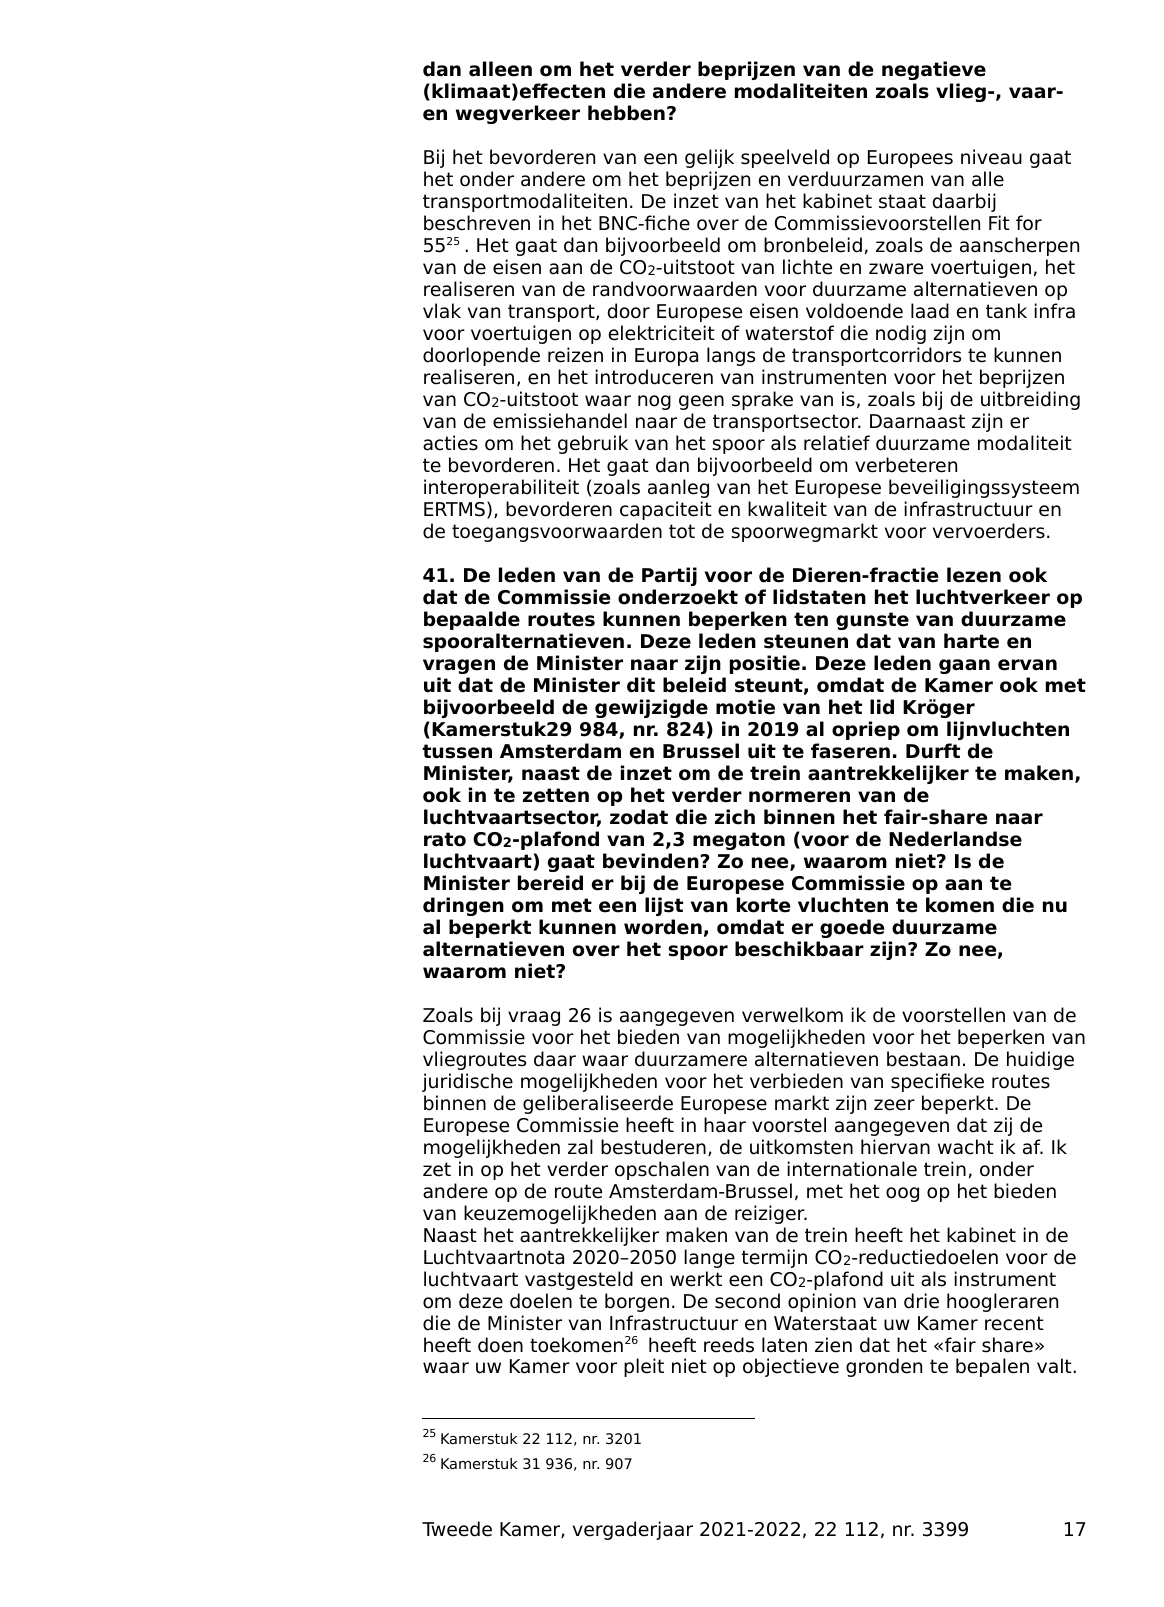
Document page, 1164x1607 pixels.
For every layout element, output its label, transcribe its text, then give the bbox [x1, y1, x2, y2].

text Zoals bij vraag 26 is aangegeven verwelkom ik de voorstellen van de Commissie voor het bieden van mogelijkheden voor het beperken van vliegroutes daar waar duurzamere alternatieven bestaan. De huidige juridische mogelijkheden voor het verbieden van specifieke routes binnen de geliberaliseerde Europese markt zijn zeer beperkt. De Europese Commissie heeft in haar voorstel aangegeven dat zij de mogelijkheden zal bestuderen, de uitkomsten hiervan wacht ik af. Ik zet in op het verder opschalen van de internationale trein, onder andere op de route Amsterdam-Brussel, met het oog op het bieden van keuzemogelijkheden aan de reiziger. [422, 1005, 1087, 1224]
text 41. De leden van de Partij voor de Dieren-fractie lezen ook dat de Commissie onderzoekt of lidstaten het luchtverkeer op bepaalde routes kunnen beperken ten gunste van duurzame spooralternatieven. Deze leden steunen dat van harte en vragen de Minister naar zijn positie. Deze leden gaan ervan uit dat de Minister dit beleid steunt, omdat de Kamer ook met bijvoorbeeld de gewijzigde motie van het lid Kröger (Kamerstuk29 984, nr. 824) in 2019 al opriep om lijnvluchten tussen Amsterdam en Brussel uit te faseren. Durft de Minister, naast de inzet om de trein aantrekkelijker te maken, ook in te zetten op het verder normeren van de luchtvaartsector, zodat die zich binnen het fair-share naar rato CO2-plafond van 2,3 megaton (voor de Nederlandse luchtvaart) gaat bevinden? Zo nee, waarom niet? Is de Minister bereid er bij de Europese Commissie op aan te dringen om met een lijst van korte vluchten te komen die nu al beperkt kunnen worden, omdat er goede duurzame alternatieven over het spoor beschikbaar zijn? Zo nee, waarom niet? [422, 565, 1087, 983]
text Bij het bevorderen van een gelijk speelveld op Europees niveau gaat het onder andere om het beprijzen en verduurzamen van alle transportmodaliteiten. De inzet van het kabinet staat daarbij beschreven in het BNC-fiche over de Commissievoorstellen Fit for 55. Het gaat dan bijvoorbeeld om bronbeleid, zoals de aanscherpen van de eisen aan de CO2-uitstoot van lichte en zware voertuigen, het realiseren van de randvoorwaarden voor duurzame alternatieven op vlak van transport, door Europese eisen voldoende laad en tank infra voor voertuigen op elektriciteit of waterstof die nodig zijn om doorlopende reizen in Europa langs de transportcorridors te kunnen realiseren, en het introduceren van instrumenten voor het beprijzen van CO2-uitstoot waar nog geen sprake van is, zoals bij de uitbreiding van de emissiehandel naar de transportsector. Daarnaast zijn er acties om het gebruik van het spoor als relatief duurzame modaliteit te bevorderen. Het gaat dan bijvoorbeeld om verbeteren interoperabiliteit (zoals aanleg van het Europese beveiligingssysteem ERTMS), bevorderen capaciteit en kwaliteit van de infrastructuur en de toegangsvoorwaarden tot de spoorwegmarkt voor vervoerders. [422, 147, 1087, 543]
text Kamerstuk 31 936, nr. 907 [422, 1452, 1087, 1474]
text Kamerstuk 22 112, nr. 3201 [422, 1427, 1087, 1449]
text dan alleen om het verder beprijzen van de negatieve (klimaat)effecten die andere modaliteiten zoals vlieg-, vaar- en wegverkeer hebben? [422, 59, 1087, 125]
text Naast het aantrekkelijker maken van de trein heeft het kabinet in de Luchtvaartnota 2020–2050 lange termijn CO2-reductiedoelen voor de luchtvaart vastgesteld en werkt een CO2-plafond uit als instrument om deze doelen te borgen. De second opinion van drie hoogleraren die de Minister van Infrastructuur en Waterstaat uw Kamer recent heeft doen toekomen heeft reeds laten zien dat het «fair share» waar uw Kamer voor pleit niet op objectieve gronden te bepalen valt. [422, 1224, 1087, 1378]
